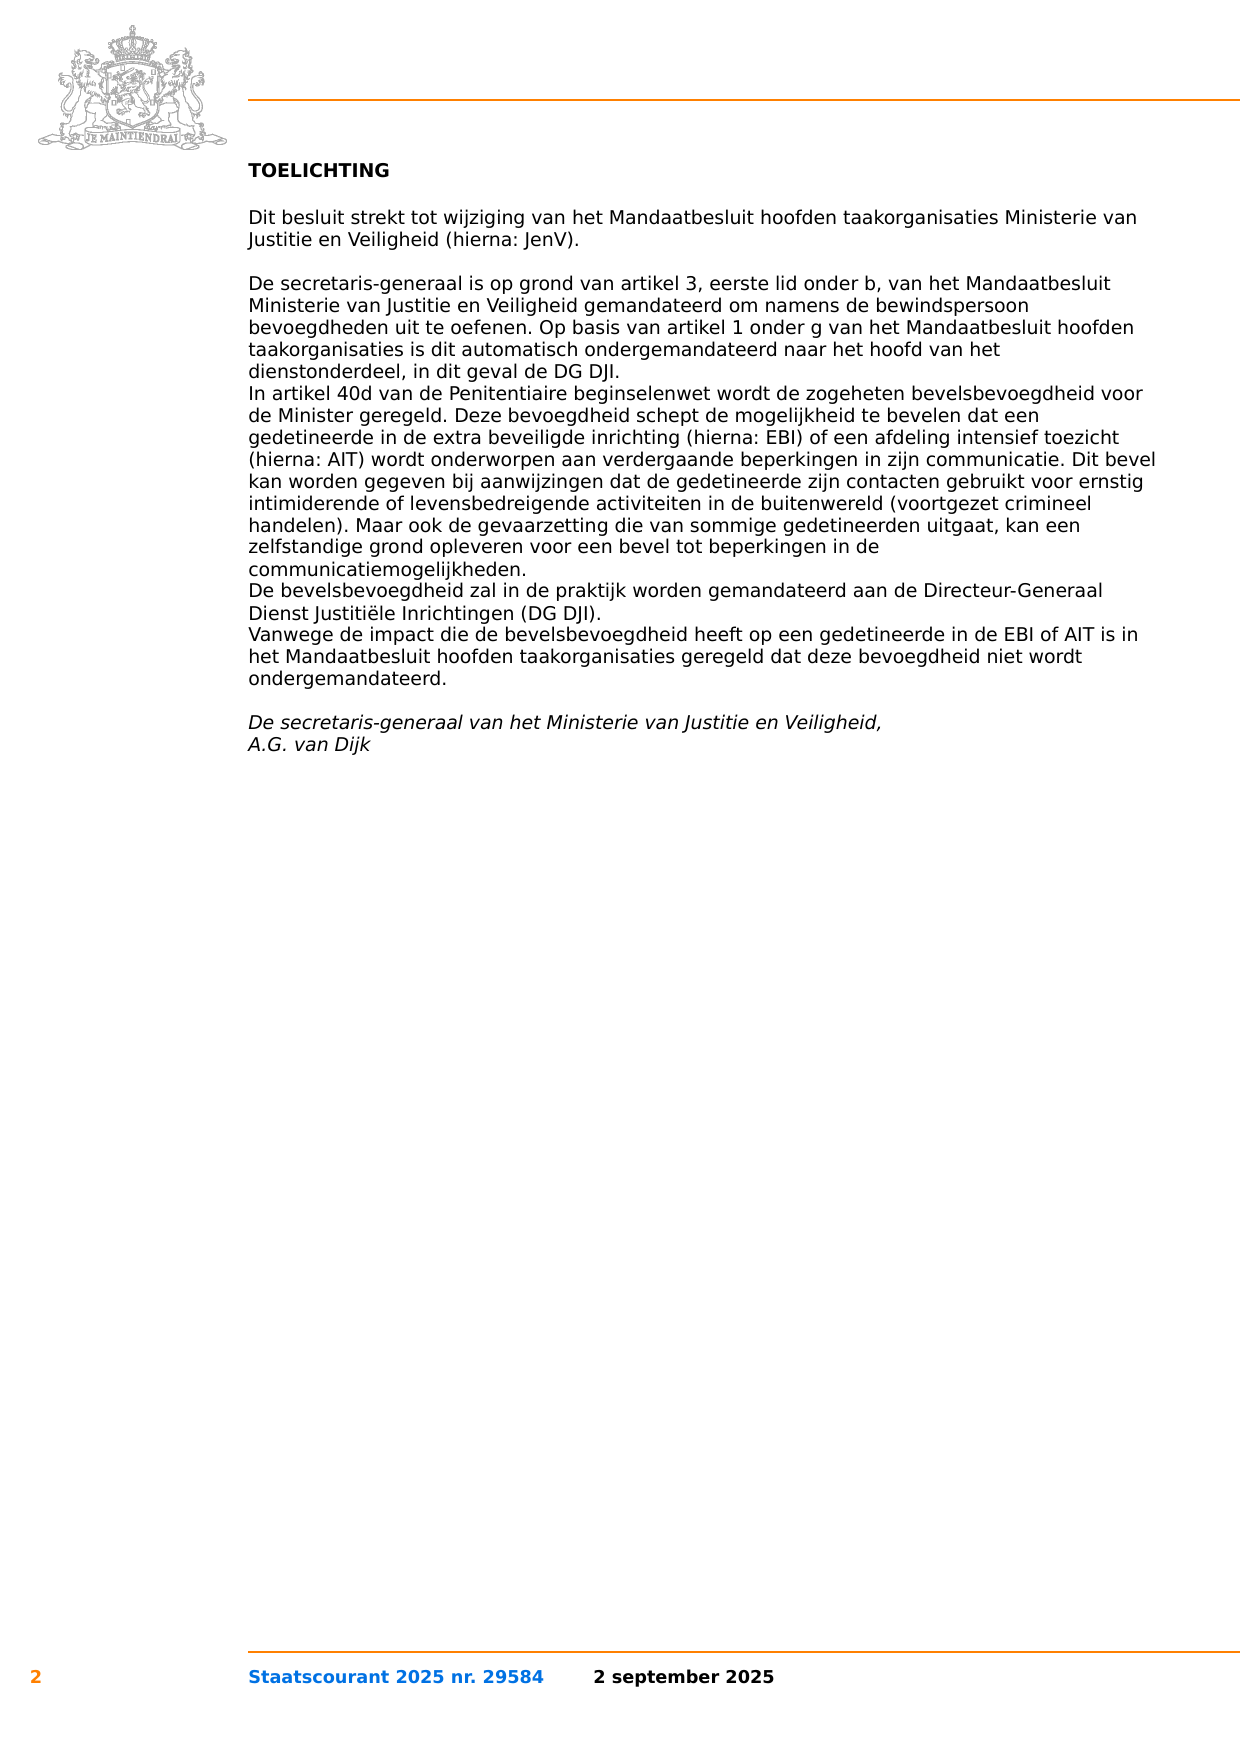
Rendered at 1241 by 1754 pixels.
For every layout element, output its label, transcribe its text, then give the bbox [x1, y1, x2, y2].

text De secretaris-generaal van het Ministerie van Justitie en Veiligheid, A.G. van Dijk [248, 712, 1163, 756]
subtitle TOELICHTING [248, 160, 1163, 182]
text Vanwege de impact die de bevelsbevoegdheid heeft op een gedetineerde in de EBI of AIT is in het Mandaatbesluit hoofden taakorganisaties geregeld dat deze bevoegdheid niet wordt ondergemandateerd. [248, 624, 1163, 690]
picture [38, 25, 227, 150]
text De bevelsbevoegdheid zal in de praktijk worden gemandateerd aan de Directeur-Generaal Dienst Justitiële Inrichtingen (DG DJI). [248, 580, 1163, 624]
text In artikel 40d van de Penitentiaire beginselenwet wordt de zogeheten bevelsbevoegdheid voor de Minister geregeld. Deze bevoegdheid schept de mogelijkheid te bevelen dat een gedetineerde in de extra beveiligde inrichting (hierna: EBI) of een afdeling intensief toezicht (hierna: AIT) wordt onderworpen aan verdergaande beperkingen in zijn communicatie. Dit bevel kan worden gegeven bij aanwijzingen dat de gedetineerde zijn contacten gebruikt voor ernstig intimiderende of levensbedreigende activiteiten in de buitenwereld (voortgezet crimineel handelen). Maar ook de gevaarzetting die van sommige gedetineerden uitgaat, kan een zelfstandige grond opleveren voor een bevel tot beperkingen in de communicatiemogelijkheden. [248, 383, 1163, 580]
text Dit besluit strekt tot wijziging van het Mandaatbesluit hoofden taakorganisaties Ministerie van Justitie en Veiligheid (hierna: JenV). [248, 207, 1163, 251]
text De secretaris-generaal is op grond van artikel 3, eerste lid onder b, van het Mandaatbesluit Ministerie van Justitie en Veiligheid gemandateerd om namens de bewindspersoon bevoegdheden uit te oefenen. Op basis van artikel 1 onder g van het Mandaatbesluit hoofden taakorganisaties is dit automatisch ondergemandateerd naar het hoofd van het dienstonderdeel, in dit geval de DG DJI. [248, 273, 1163, 383]
